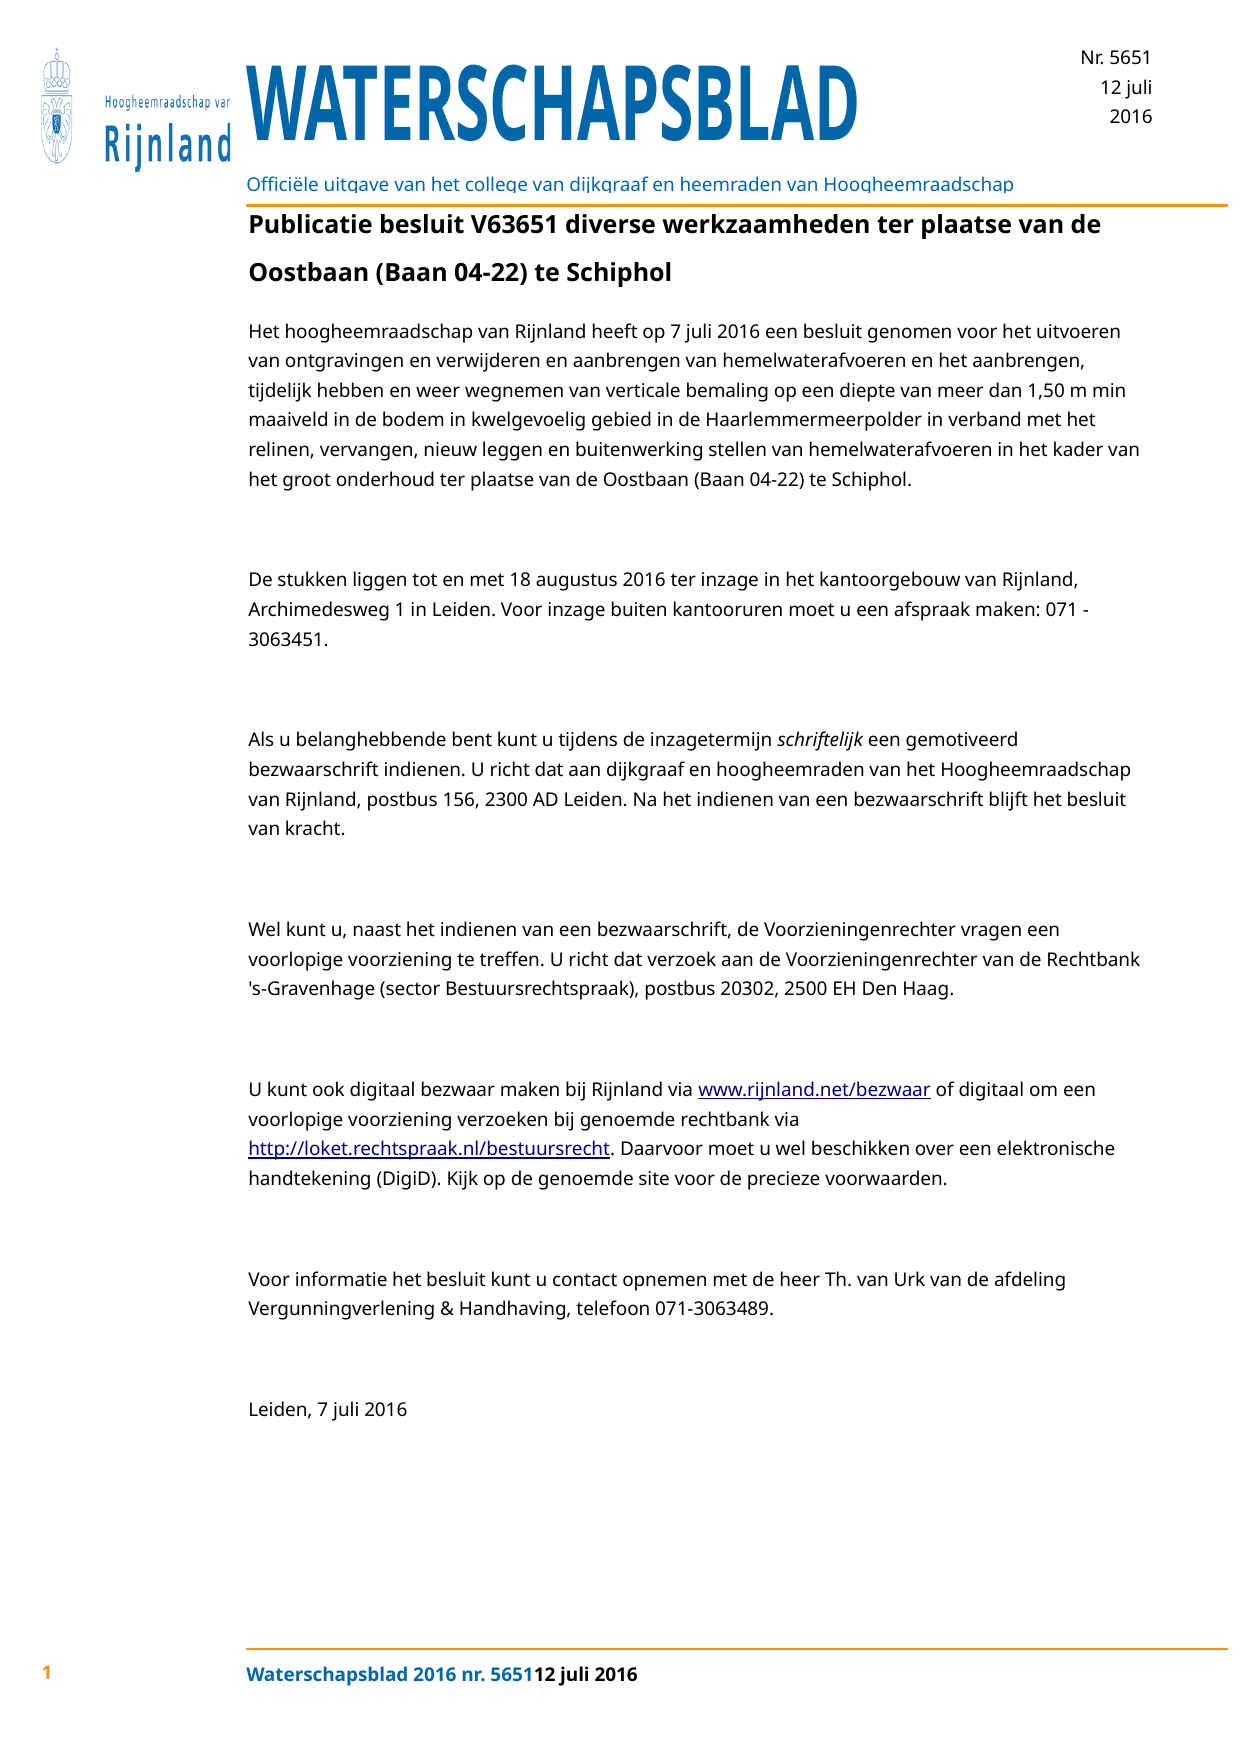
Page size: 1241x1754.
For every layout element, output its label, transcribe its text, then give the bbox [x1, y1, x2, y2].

text De stukken liggen tot en met 18 augustus 2016 ter inzage in het kantoorgebouw van Rijnland, Archimedesweg 1 in Leiden. Voor inzage buiten kantooruren moet u een afspraak maken: 071 - 3063451. [248, 567, 1152, 652]
text Voor informatie het besluit kunt u contact opnemen met de heer Th. van Urk van de afdeling Vergunningverlening & Handhaving, telefoon 071-3063489. [248, 1266, 1152, 1321]
picture [41, 47, 231, 172]
text U kunt ook digitaal bezwaar maken bij Rijnland via www.rijnland.net/bezwaar of digitaal om een voorlopige voorziening verzoeken bij genoemde rechtbank via http://loket.rechtspraak.nl/bestuursrecht. Daarvoor moet u wel beschikken over een elektronische handtekening (DigiD). Kijk op de genoemde site voor de precieze voorwaarden. [248, 1076, 1152, 1191]
text Publicatie besluit V63651 diverse werkzaamheden ter plaatse van de Oostbaan (Baan 04-22) te Schiphol [248, 207, 1152, 288]
text Als u belanghebbende bent kunt u tijdens de inzagetermijn schriftelijk een gemotiveerd bezwaarschrift indienen. U richt dat aan dijkgraaf en hoogheemraden van het Hoogheemraadschap van Rijnland, postbus 156, 2300 AD Leiden. Na het indienen van een bezwaarschrift blijft het besluit van kracht. [248, 727, 1152, 841]
text Het hoogheemraadschap van Rijnland heeft op 7 juli 2016 een besluit genomen voor het uitvoeren van ontgravingen en verwijderen en aanbrengen van hemelwaterafvoeren en het aanbrengen, tijdelijk hebben en weer wegnemen van verticale bemaling op een diepte van meer dan 1,50 m min maaiveld in de bodem in kwelgevoelig gebied in de Haarlemmermeerpolder in verband met het relinen, vervangen, nieuw leggen en buitenwerking stellen van hemelwaterafvoeren in het kader van het groot onderhoud ter plaatse van de Oostbaan (Baan 04-22) te Schiphol. [248, 318, 1152, 492]
text Wel kunt u, naast het indienen van een bezwaarschrift, de Voorzieningenrechter vragen een voorlopige voorziening te treffen. U richt dat verzoek aan de Voorzieningenrechter van de Rechtbank 's-Gravenhage (sector Bestuursrechtspraak), postbus 20302, 2500 EH Den Haag. [248, 916, 1152, 1001]
text Leiden, 7 juli 2016 [248, 1396, 1152, 1422]
